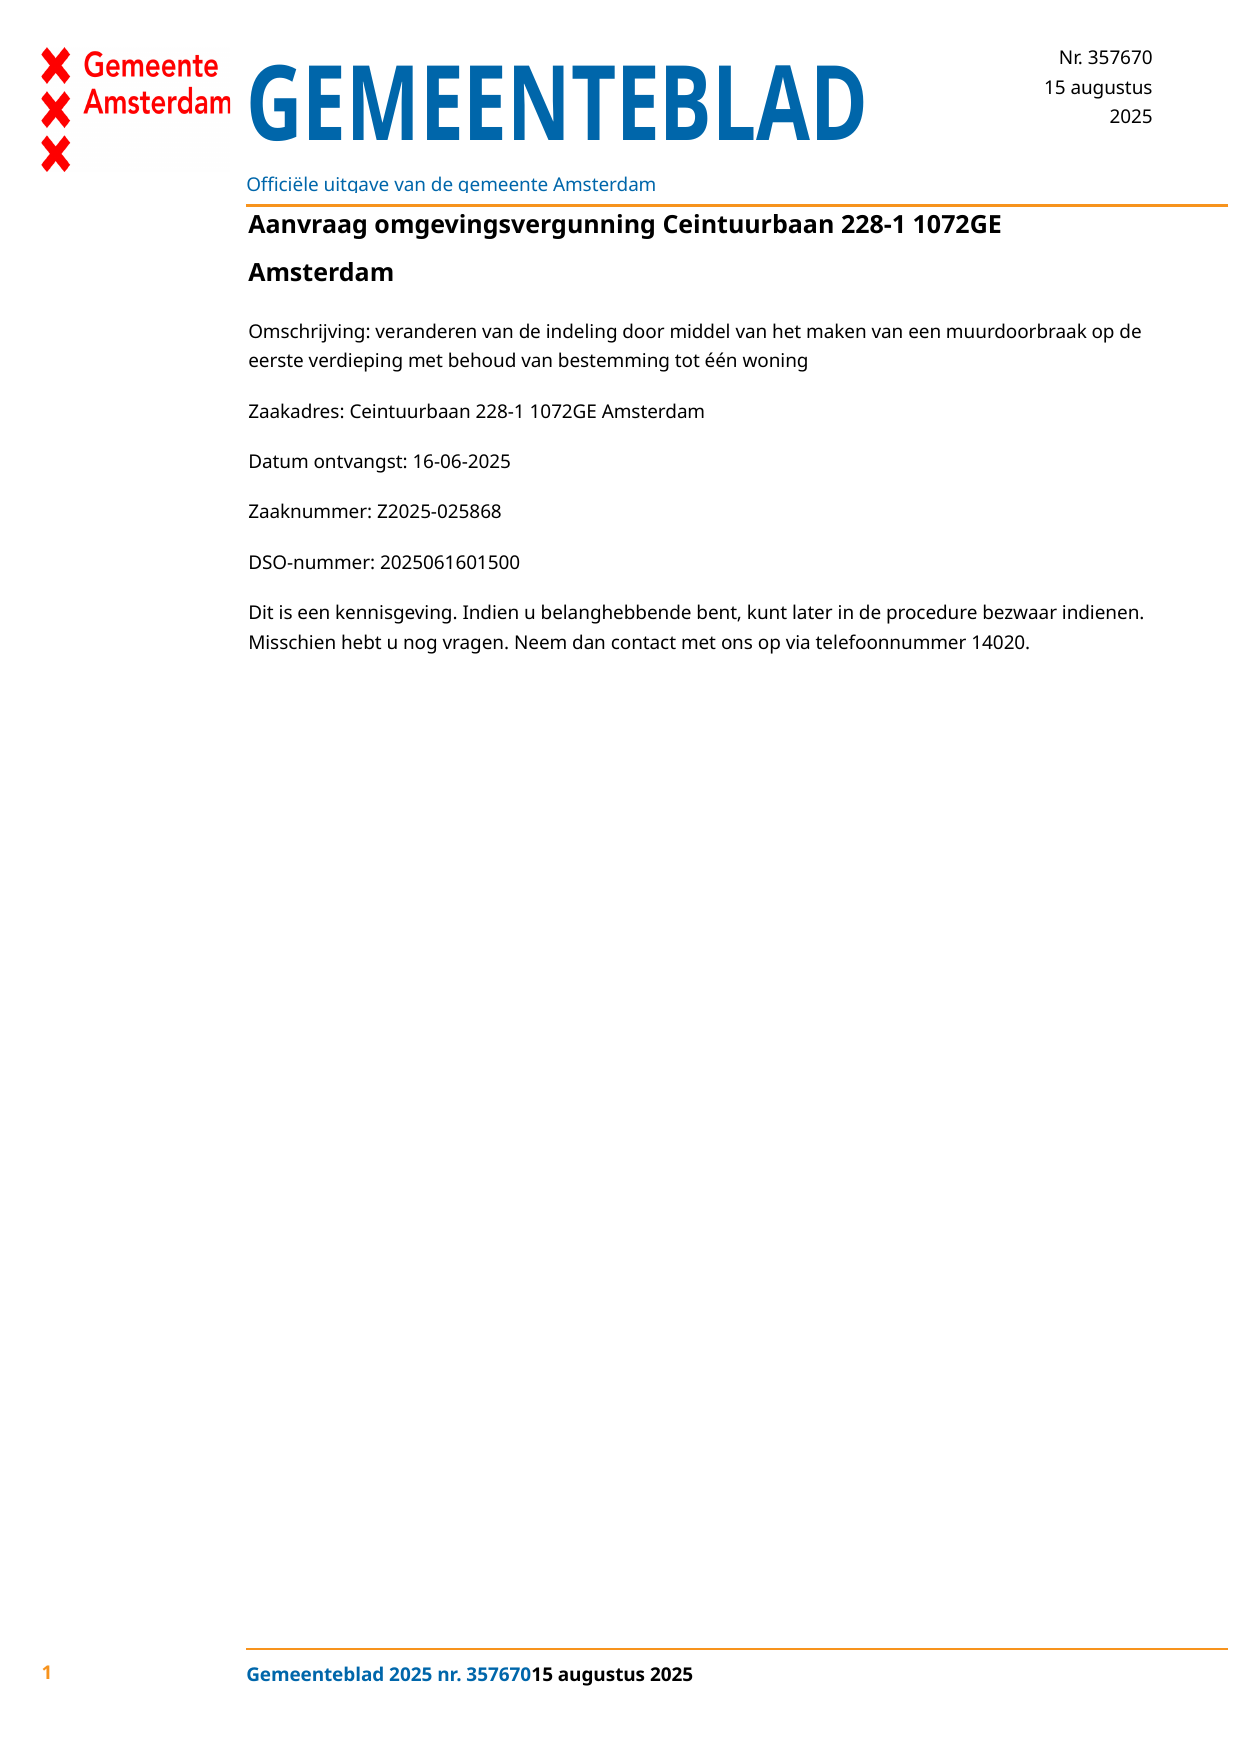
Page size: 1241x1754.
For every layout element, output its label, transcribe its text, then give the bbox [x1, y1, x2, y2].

picture [41, 47, 231, 172]
text Aanvraag omgevingsvergunning Ceintuurbaan 228-1 1072GE Amsterdam [248, 207, 1152, 288]
text DSO-nummer: 2025061601500 [248, 549, 1152, 575]
text Dit is een kennisgeving. Indien u belanghebbende bent, kunt later in de procedure bezwaar indienen. Misschien hebt u nog vragen. Neem dan contact met ons op via telefoonnummer 14020. [248, 599, 1152, 655]
text Zaaknummer: Z2025-025868 [248, 499, 1152, 524]
text Zaakadres: Ceintuurbaan 228-1 1072GE Amsterdam [248, 398, 1152, 424]
text Datum ontvangst: 16-06-2025 [248, 448, 1152, 474]
text Omschrijving: veranderen van de indeling door middel van het maken van een muurdoorbraak op de eerste verdieping met behoud van bestemming tot één woning [248, 318, 1152, 373]
